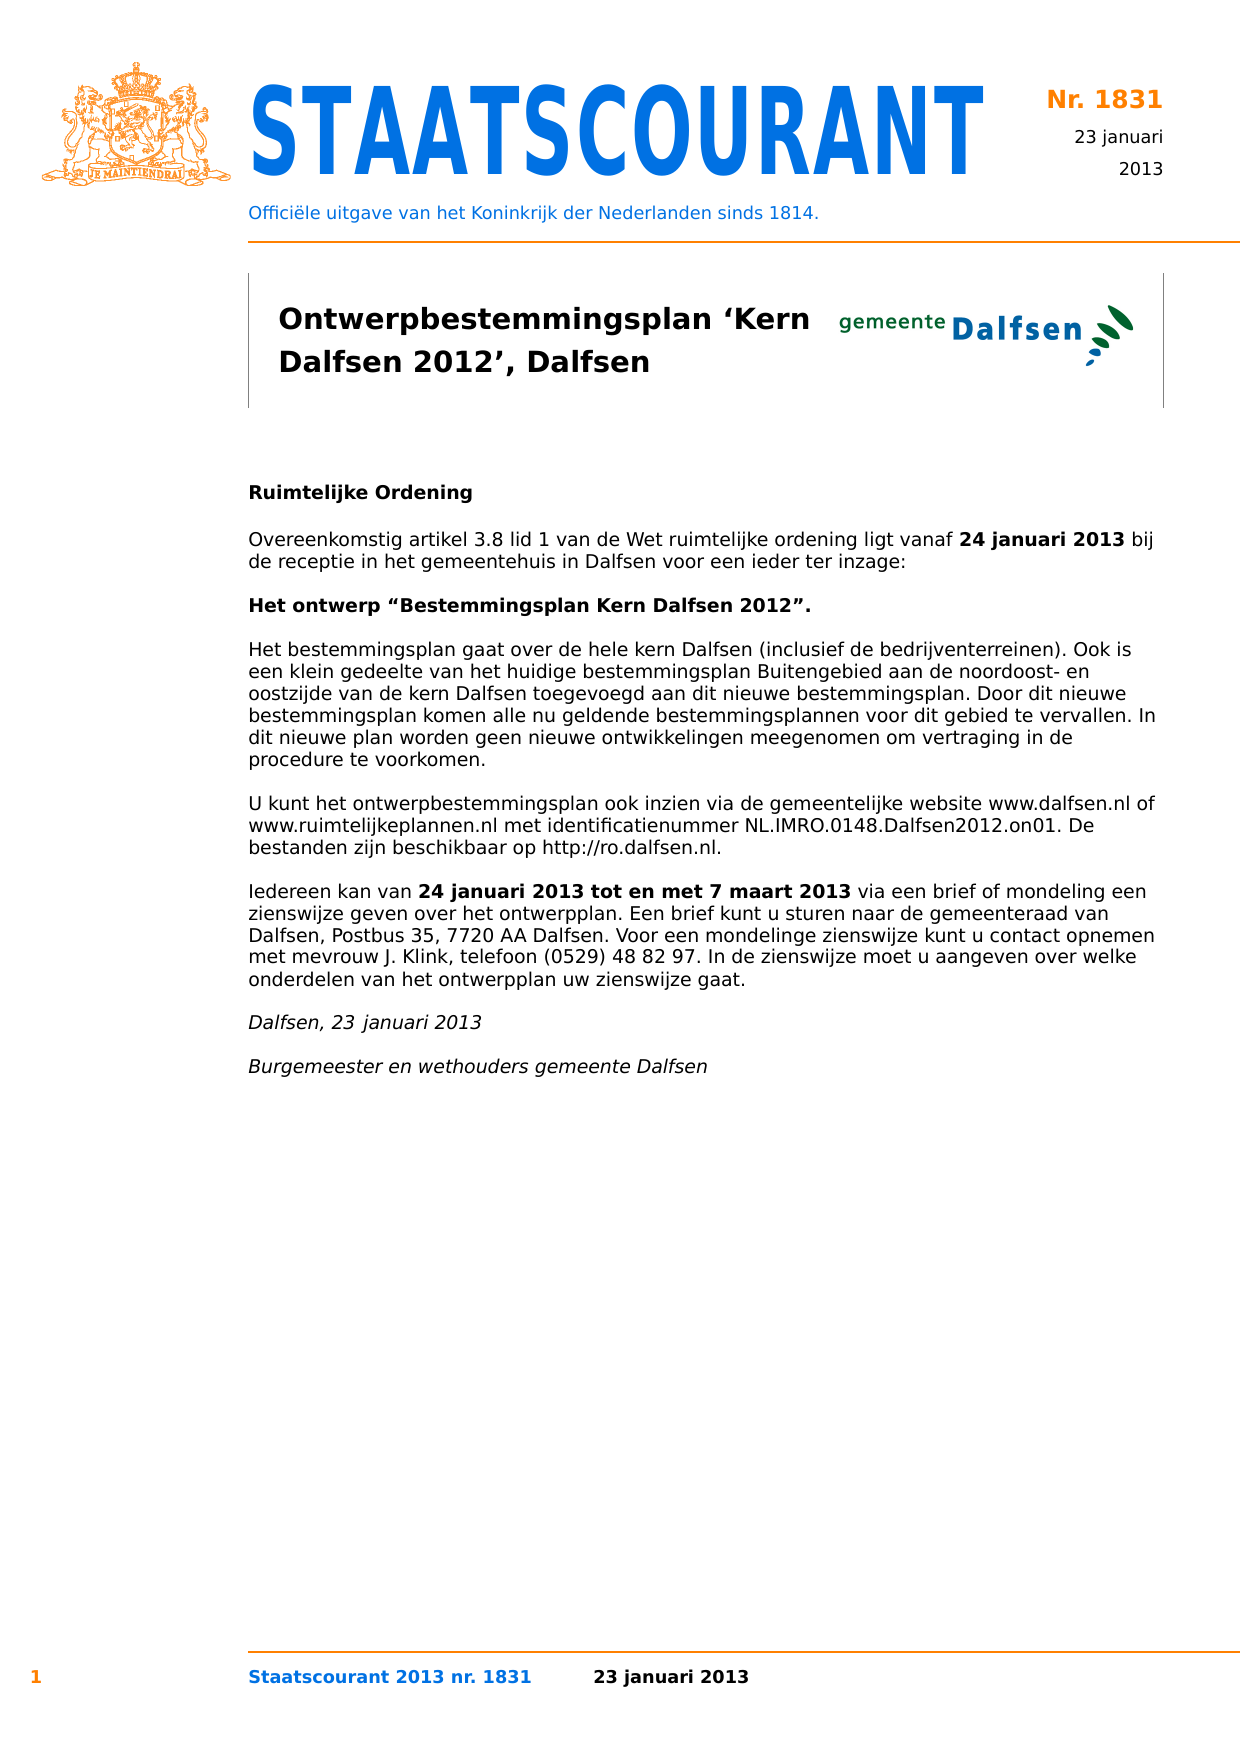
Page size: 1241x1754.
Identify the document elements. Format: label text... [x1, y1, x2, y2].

subtitle Ontwerpbestemmingsplan ‘Kern Dalfsen 2012’, Dalfsen [249, 273, 1163, 408]
table_cell 2013 [998, 153, 1240, 203]
table_header [25, 62, 248, 241]
text U kunt het ontwerpbestemmingsplan ook inzien via de gemeentelijke website www.dalfsen.nl of www.ruimtelijkeplannen.nl met identificatienummer NL.IMRO.0148.Dalfsen2012.on01. De bestanden zijn beschikbaar op http://ro.dalfsen.nl. [248, 793, 1163, 859]
text Dalfsen, 23 januari 2013 [248, 1012, 1163, 1034]
text Overeenkomstig artikel 3.8 lid 1 van de Wet ruimtelijke ordening ligt vanaf 24 januari 2013 bij de receptie in het gemeentehuis in Dalfsen voor een ieder ter inzage: [248, 529, 1163, 573]
table_header Nr. 1831 [998, 62, 1240, 121]
table_header STAATSCOURANT [248, 62, 998, 203]
table_cell 23 januari [998, 121, 1240, 153]
picture [838, 302, 1134, 368]
picture [41, 62, 231, 186]
table_cell Officiële uitgave van het Koninkrijk der Nederlanden sinds 1814. [248, 203, 1240, 241]
text Iedereen kan van 24 januari 2013 tot en met 7 maart 2013 via een brief of mondeling een zienswijze geven over het ontwerpplan. Een brief kunt u sturen naar de gemeenteraad van Dalfsen, Postbus 35, 7720 AA Dalfsen. Voor een mondelinge zienswijze kunt u contact opnemen met mevrouw J. Klink, telefoon (0529) 48 82 97. In de zienswijze moet u aangeven over welke onderdelen van het ontwerpplan uw zienswijze gaat. [248, 881, 1163, 990]
text Het bestemmingsplan gaat over de hele kern Dalfsen (inclusief de bedrijventerreinen). Ook is een klein gedeelte van het huidige bestemmingsplan Buitengebied aan de noordoost- en oostzijde van de kern Dalfsen toegevoegd aan dit nieuwe bestemmingsplan. Door dit nieuwe bestemmingsplan komen alle nu geldende bestemmingsplannen voor dit gebied te vervallen. In dit nieuwe plan worden geen nieuwe ontwikkelingen meegenomen om vertraging in de procedure te voorkomen. [248, 639, 1163, 771]
text Het ontwerp “Bestemmingsplan Kern Dalfsen 2012”. [248, 595, 1163, 617]
subtitle Ruimtelijke Ordening [248, 482, 1163, 504]
text Burgemeester en wethouders gemeente Dalfsen [248, 1056, 1163, 1078]
